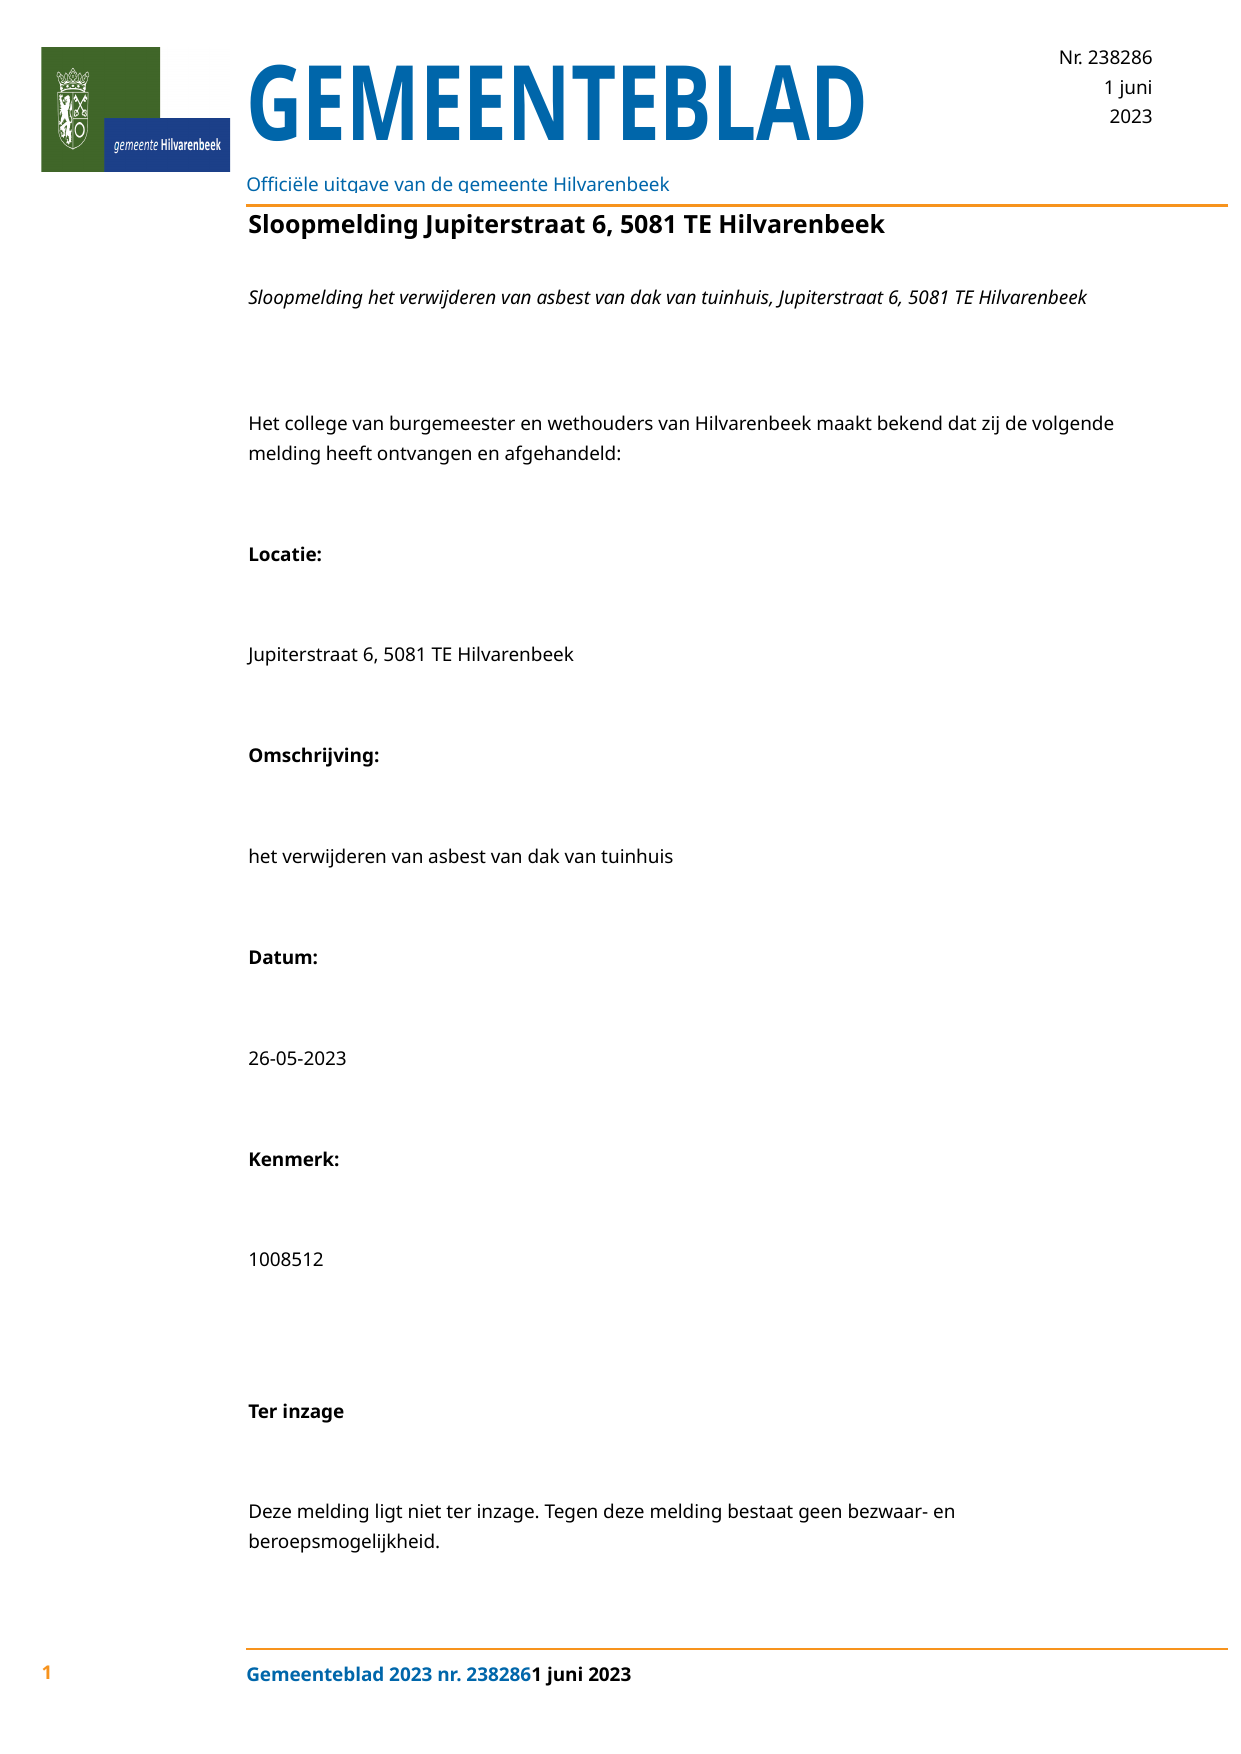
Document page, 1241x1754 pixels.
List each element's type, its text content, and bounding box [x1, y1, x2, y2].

picture [41, 47, 231, 172]
text 26-05-2023 [248, 1045, 1152, 1071]
text 1008512 [248, 1247, 1152, 1272]
text Sloopmelding het verwijderen van asbest van dak van tuinhuis, Jupiterstraat 6, 5081 TE Hilvarenbeek [248, 284, 1152, 309]
text Deze melding ligt niet ter inzage. Tegen deze melding bestaat geen bezwaar- en beroepsmogelijkheid. [248, 1499, 1152, 1554]
text Kenmerk: [248, 1146, 1152, 1172]
text Jupiterstraat 6, 5081 TE Hilvarenbeek [248, 642, 1152, 667]
text het verwijderen van asbest van dak van tuinhuis [248, 843, 1152, 869]
text Het college van burgemeester en wethouders van Hilvarenbeek maakt bekend dat zij de volgende melding heeft ontvangen en afgehandeld: [248, 410, 1152, 466]
text Ter inzage [248, 1398, 1152, 1424]
text Locatie: [248, 541, 1152, 567]
text Datum: [248, 944, 1152, 970]
text Omschrijving: [248, 742, 1152, 768]
text Sloopmelding Jupiterstraat 6, 5081 TE Hilvarenbeek [248, 207, 1152, 241]
